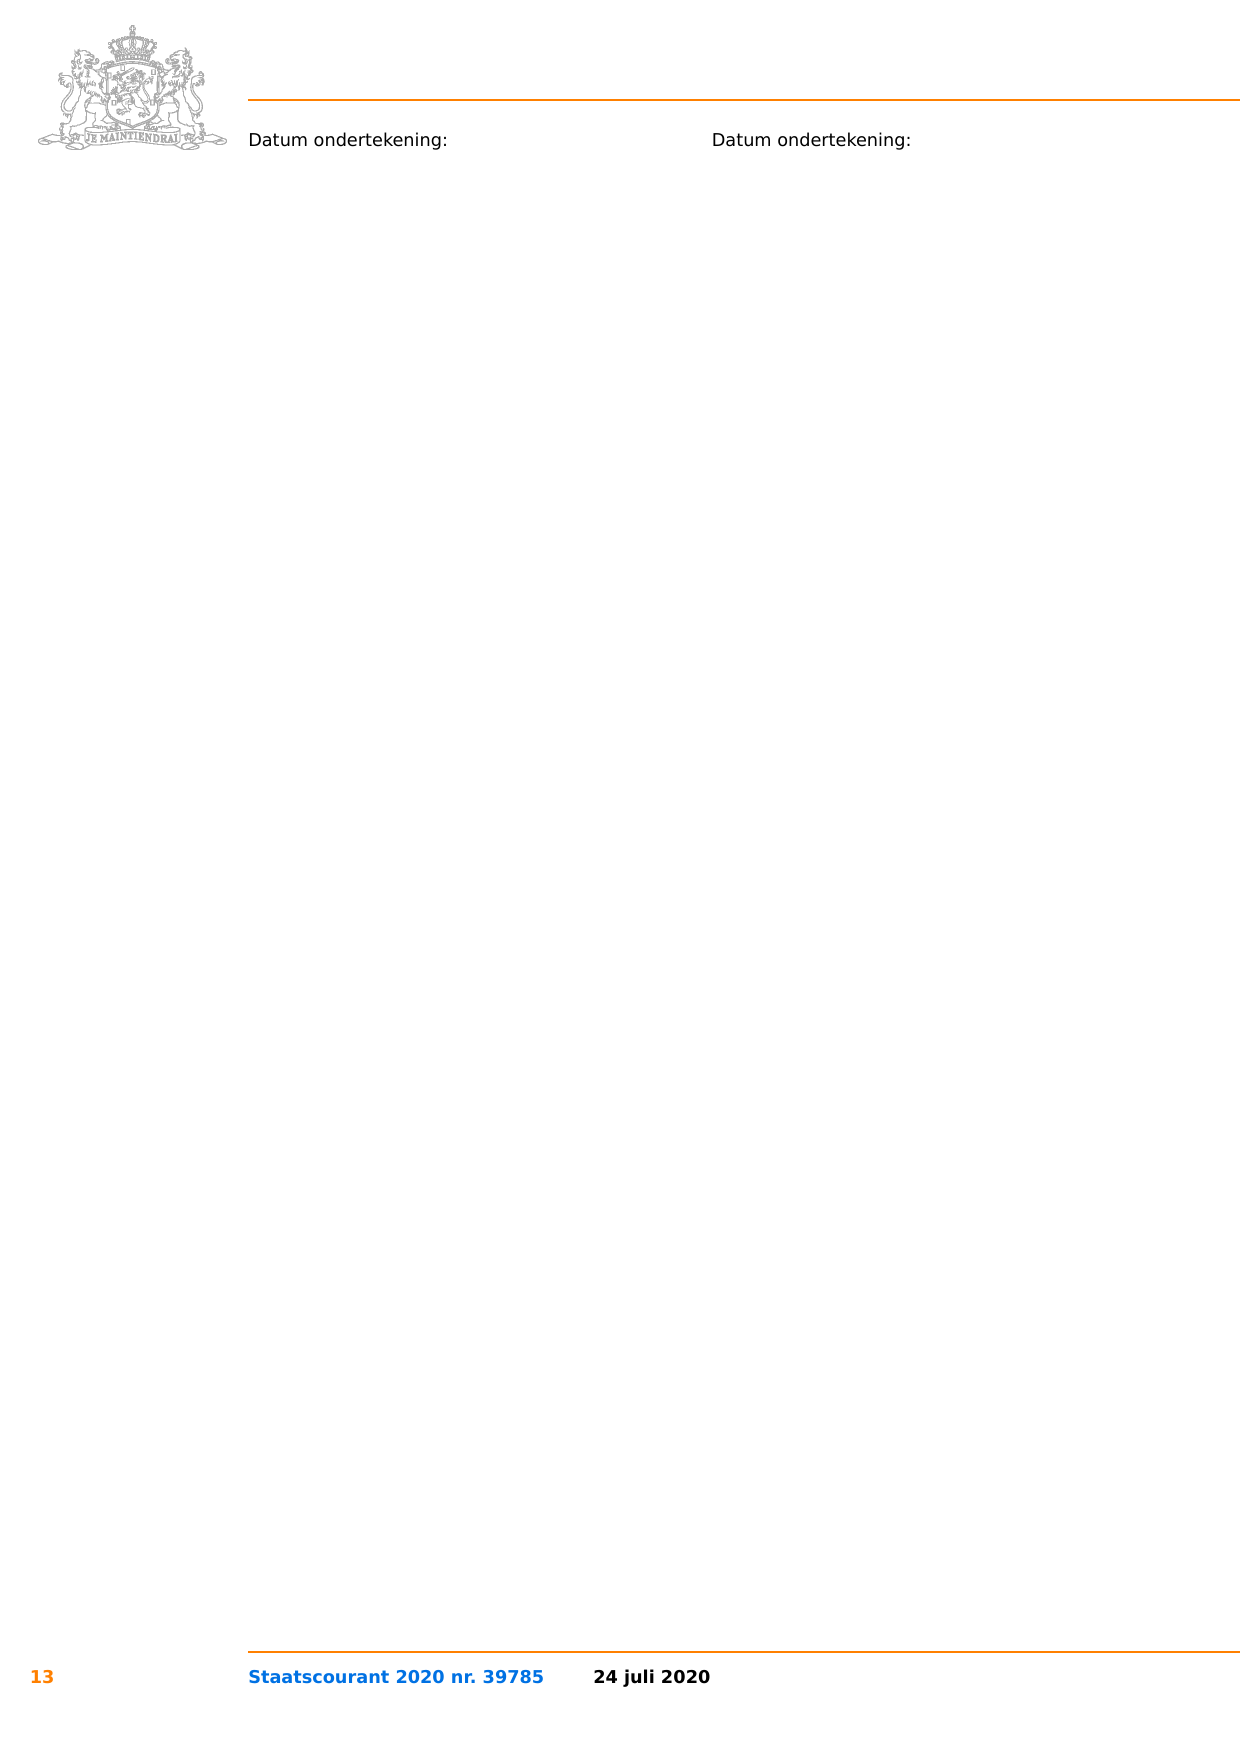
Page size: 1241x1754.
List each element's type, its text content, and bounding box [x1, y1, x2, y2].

table_cell Datum ondertekening: [706, 130, 1163, 151]
table_cell Datum ondertekening: [248, 130, 706, 151]
picture [38, 25, 227, 150]
